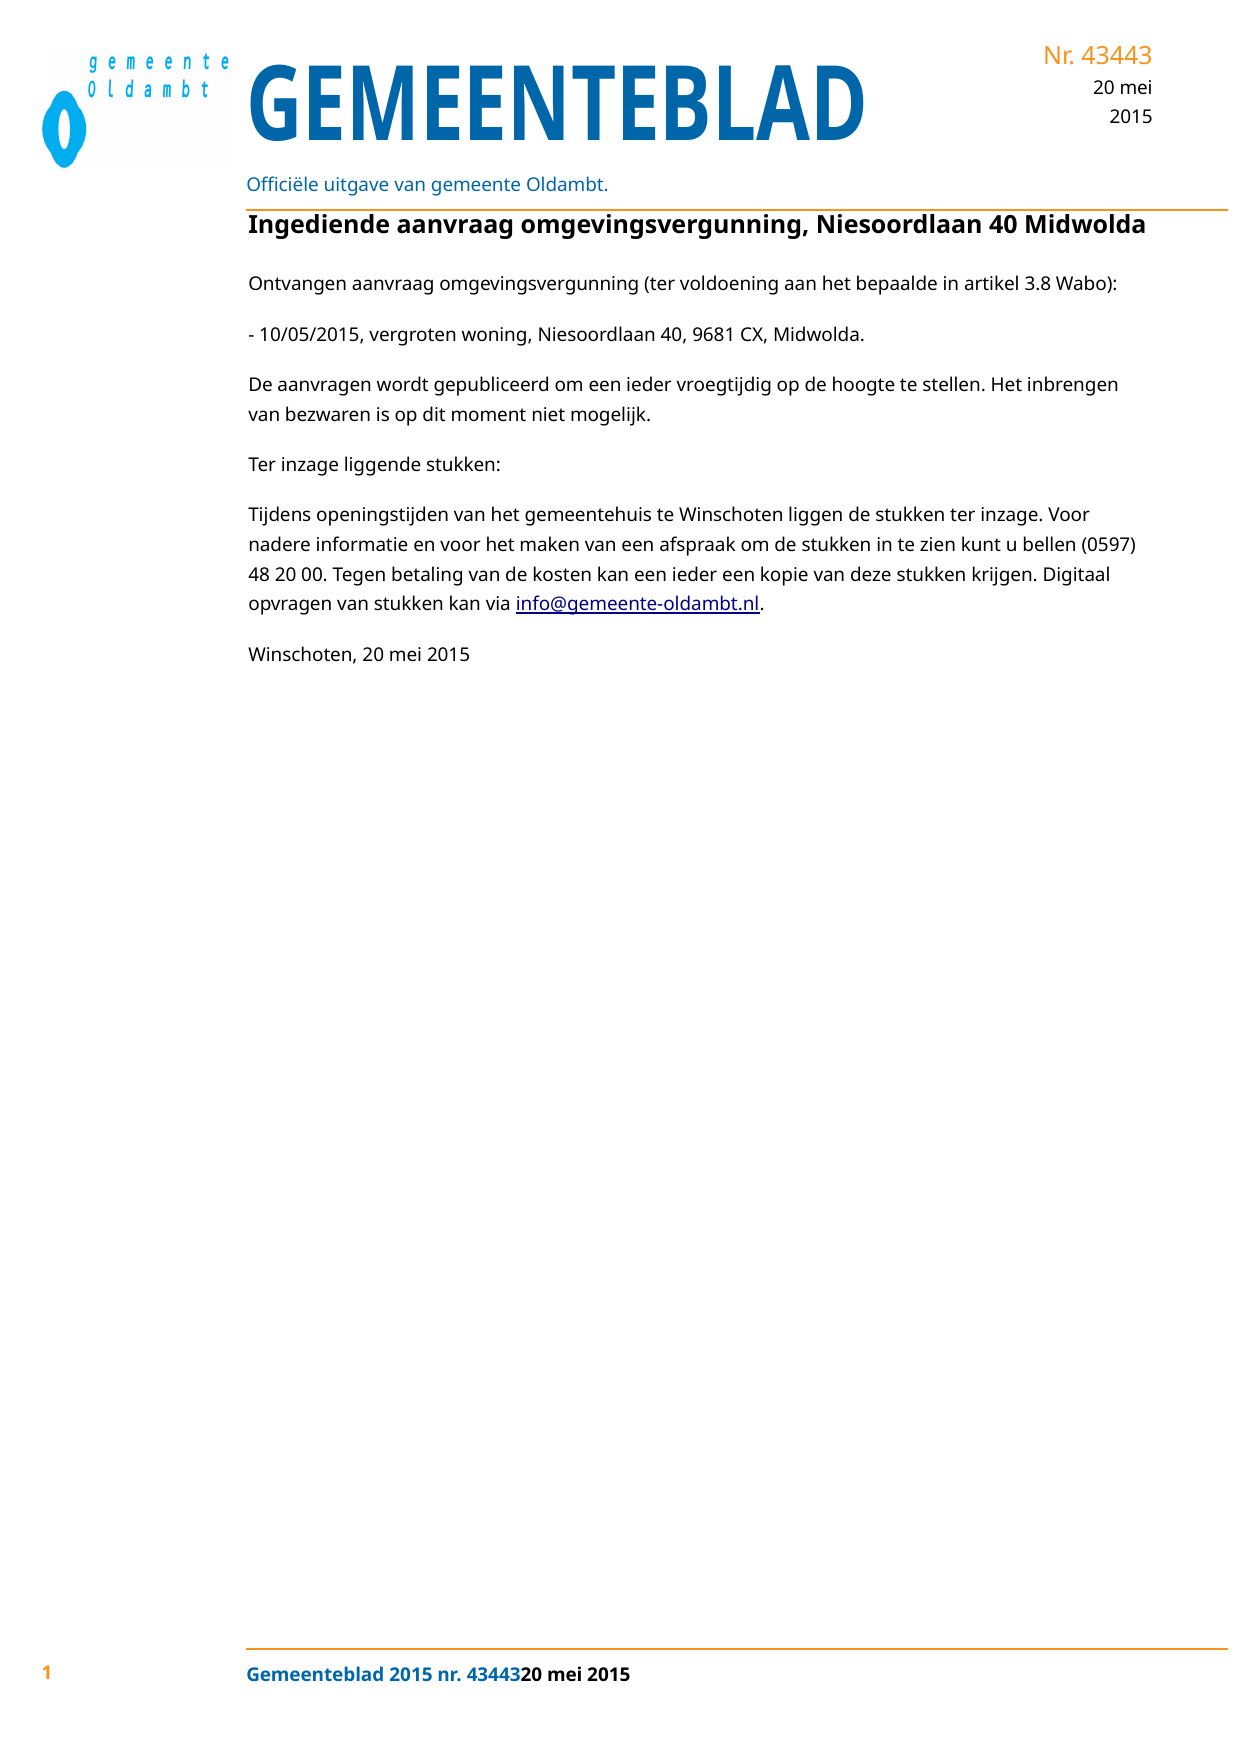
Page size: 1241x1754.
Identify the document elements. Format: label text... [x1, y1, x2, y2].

text - 10/05/2015, vergroten woning, Niesoordlaan 40, 9681 CX, Midwolda. [248, 321, 1152, 346]
text Tijdens openingstijden van het gemeentehuis te Winschoten liggen de stukken ter inzage. Voor nadere informatie en voor het maken van een afspraak om de stukken in te zien kunt u bellen (0597) 48 20 00. Tegen betaling van de kosten kan een ieder een kopie van deze stukken krijgen. Digitaal opvragen van stukken kan via info@gemeente-oldambt.nl. [248, 502, 1152, 616]
picture [41, 47, 231, 172]
text De aanvragen wordt gepubliceerd om een ieder vroegtijdig op de hoogte te stellen. Het inbrengen van bezwaren is op dit moment niet mogelijk. [248, 371, 1152, 426]
text Winschoten, 20 mei 2015 [248, 641, 1152, 666]
text Ontvangen aanvraag omgevingsvergunning (ter voldoening aan het bepaalde in artikel 3.8 Wabo): [248, 270, 1152, 296]
text Ingediende aanvraag omgevingsvergunning, Niesoordlaan 40 Midwolda [248, 211, 1152, 241]
text Ter inzage liggende stukken: [248, 451, 1152, 477]
